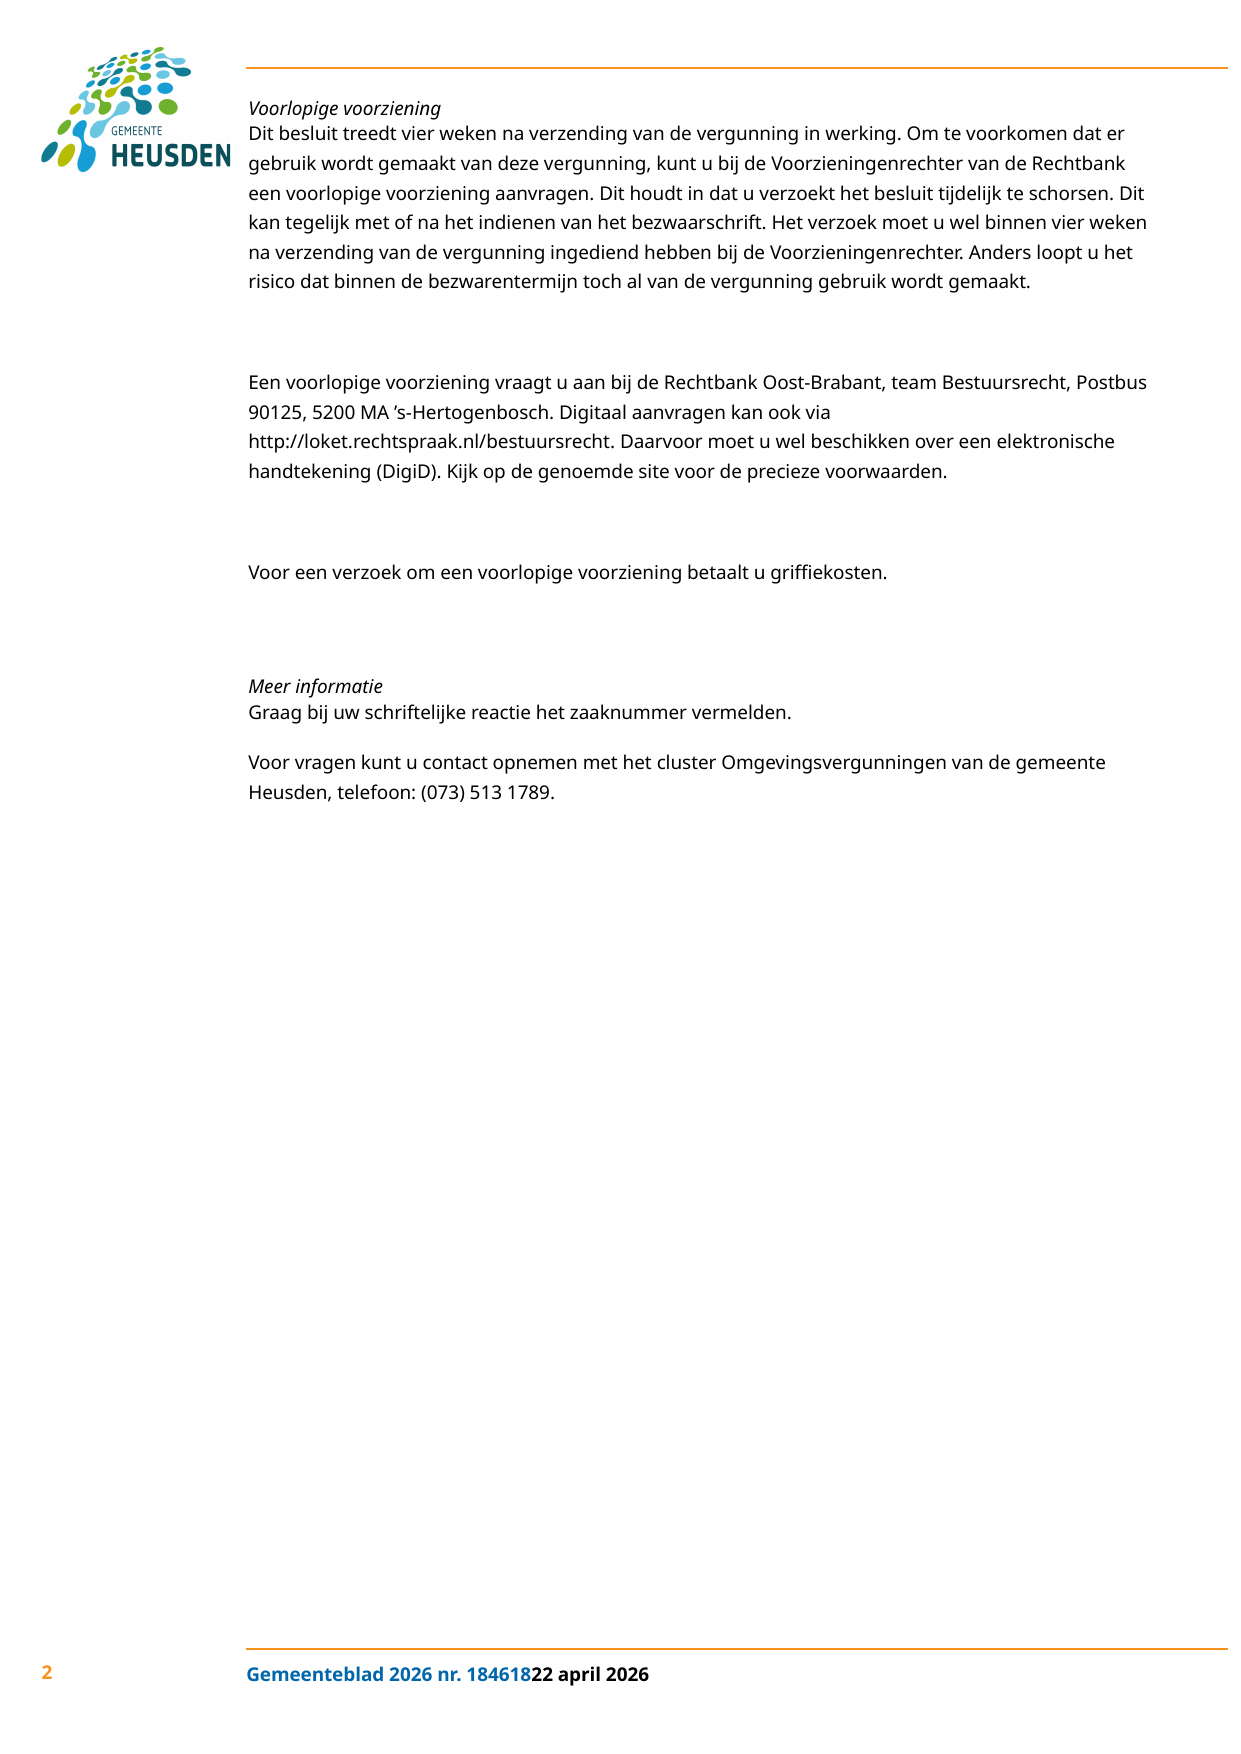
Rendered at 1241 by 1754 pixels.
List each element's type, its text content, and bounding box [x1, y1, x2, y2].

text Dit besluit treedt vier weken na verzending van de vergunning in werking. Om te voorkomen dat er gebruik wordt gemaakt van deze vergunning, kunt u bij de Voorzieningenrechter van de Rechtbank een voorlopige voorziening aanvragen. Dit houdt in dat u verzoekt het besluit tijdelijk te schorsen. Dit kan tegelijk met of na het indienen van het bezwaarschrift. Het verzoek moet u wel binnen vier weken na verzending van de vergunning ingediend hebben bij de Voorzieningenrechter. Anders loopt u het risico dat binnen de bezwarentermijn toch al van de vergunning gebruik wordt gemaakt. [248, 121, 1152, 294]
text Voor vragen kunt u contact opnemen met het cluster Omgevingsvergunningen van de gemeente Heusden, telefoon: (073) 513 1789. [248, 749, 1152, 805]
text Meer informatie [248, 673, 1152, 699]
picture [41, 47, 231, 172]
text Voor een verzoek om een voorlopige voorziening betaalt u griffiekosten. [248, 559, 1152, 584]
text Graag bij uw schriftelijke reactie het zaaknummer vermelden. [248, 699, 1152, 725]
text Een voorlopige voorziening vraagt u aan bij de Rechtbank Oost-Brabant, team Bestuursrecht, Postbus 90125, 5200 MA ’s-Hertogenbosch. Digitaal aanvragen kan ook via http://loket.rechtspraak.nl/bestuursrecht. Daarvoor moet u wel beschikken over een elektronische handtekening (DigiD). Kijk op de genoemde site voor de precieze voorwaarden. [248, 369, 1152, 484]
text Voorlopige voorziening [248, 95, 1152, 121]
